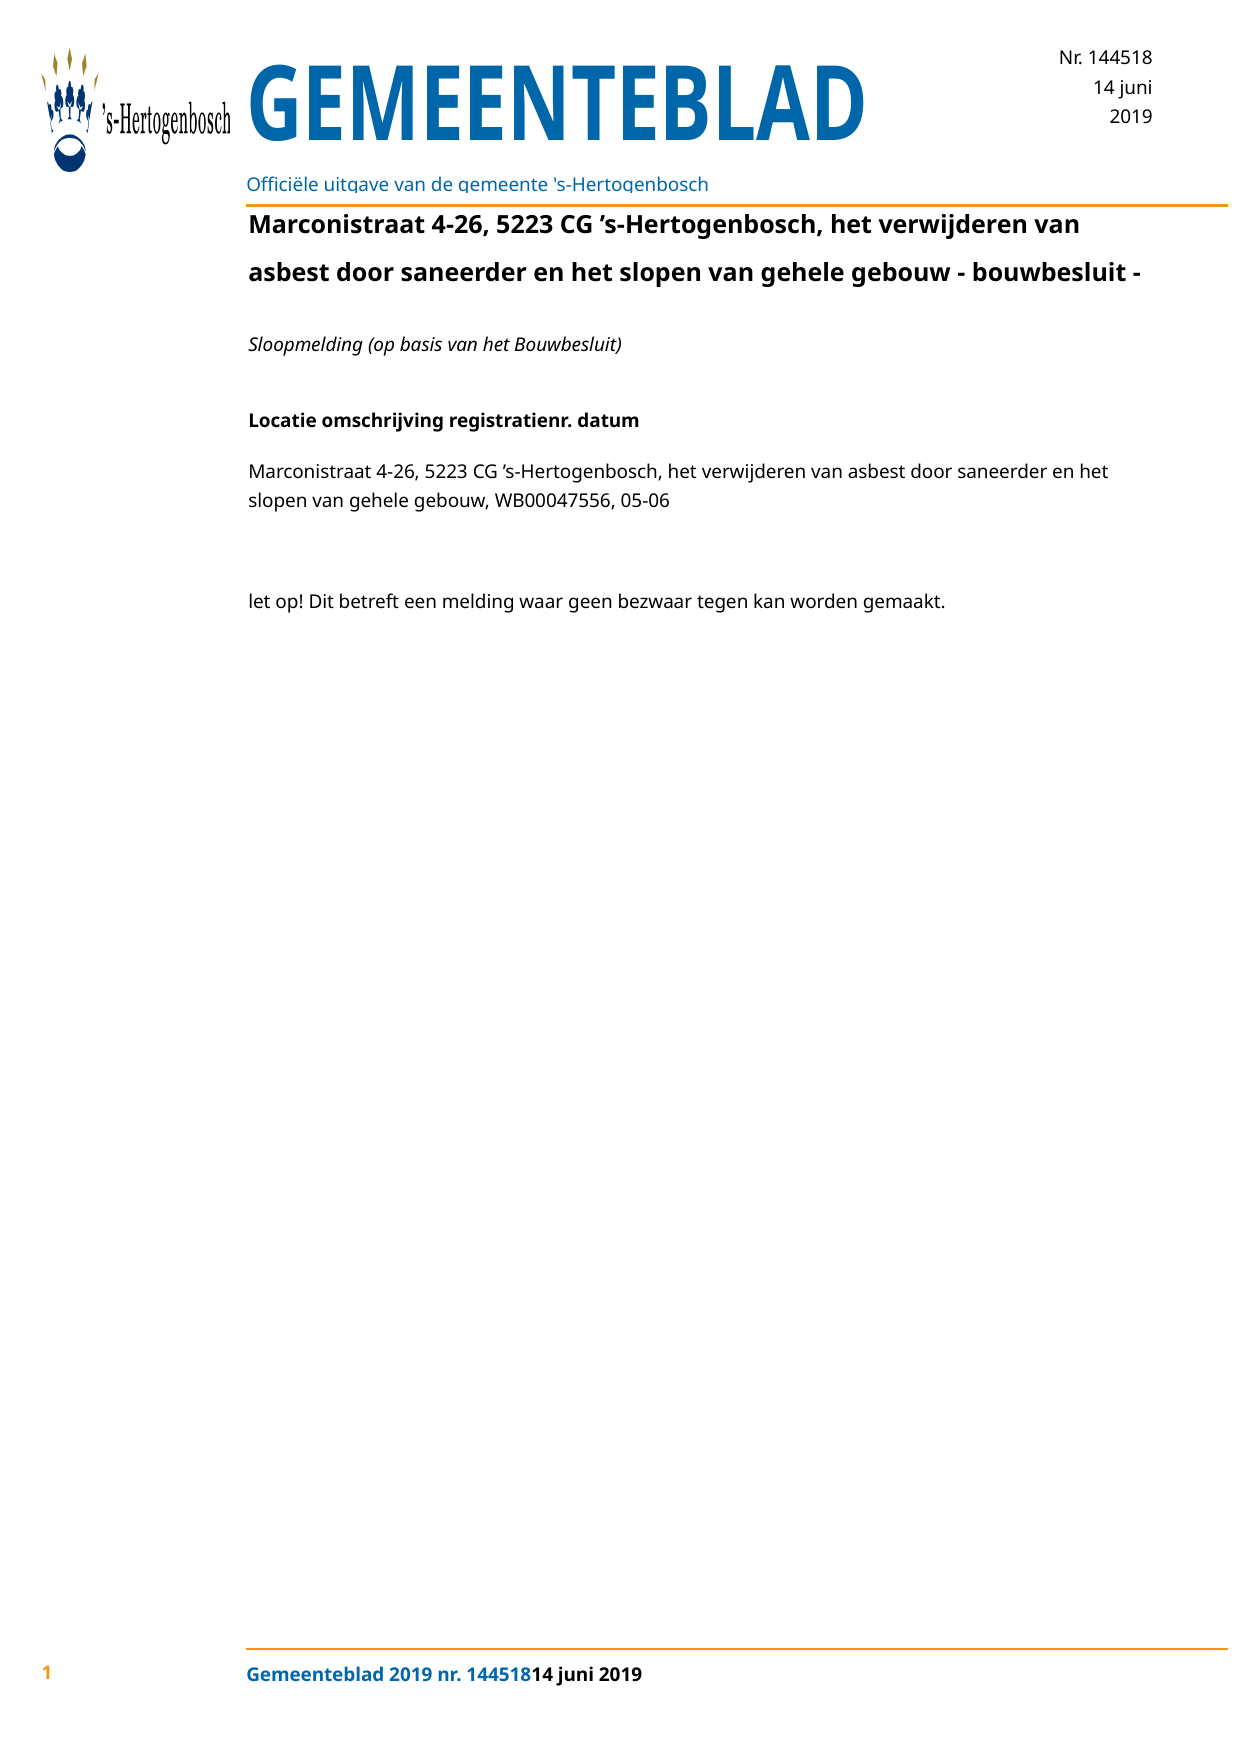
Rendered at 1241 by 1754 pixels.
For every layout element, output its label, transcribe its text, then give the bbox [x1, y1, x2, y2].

picture [41, 47, 231, 172]
text let op! Dit betreft een melding waar geen bezwaar tegen kan worden gemaakt. [248, 588, 1152, 614]
text Locatie omschrijving registratienr. datum [248, 408, 1152, 433]
text Sloopmelding (op basis van het Bouwbesluit) [248, 331, 1152, 357]
text Marconistraat 4-26, 5223 CG ’s-Hertogenbosch, het verwijderen van asbest door saneerder en het slopen van gehele gebouw, WB00047556, 05-06 [248, 458, 1152, 513]
text Marconistraat 4-26, 5223 CG ’s-Hertogenbosch, het verwijderen van asbest door saneerder en het slopen van gehele gebouw - bouwbesluit - [248, 207, 1152, 288]
